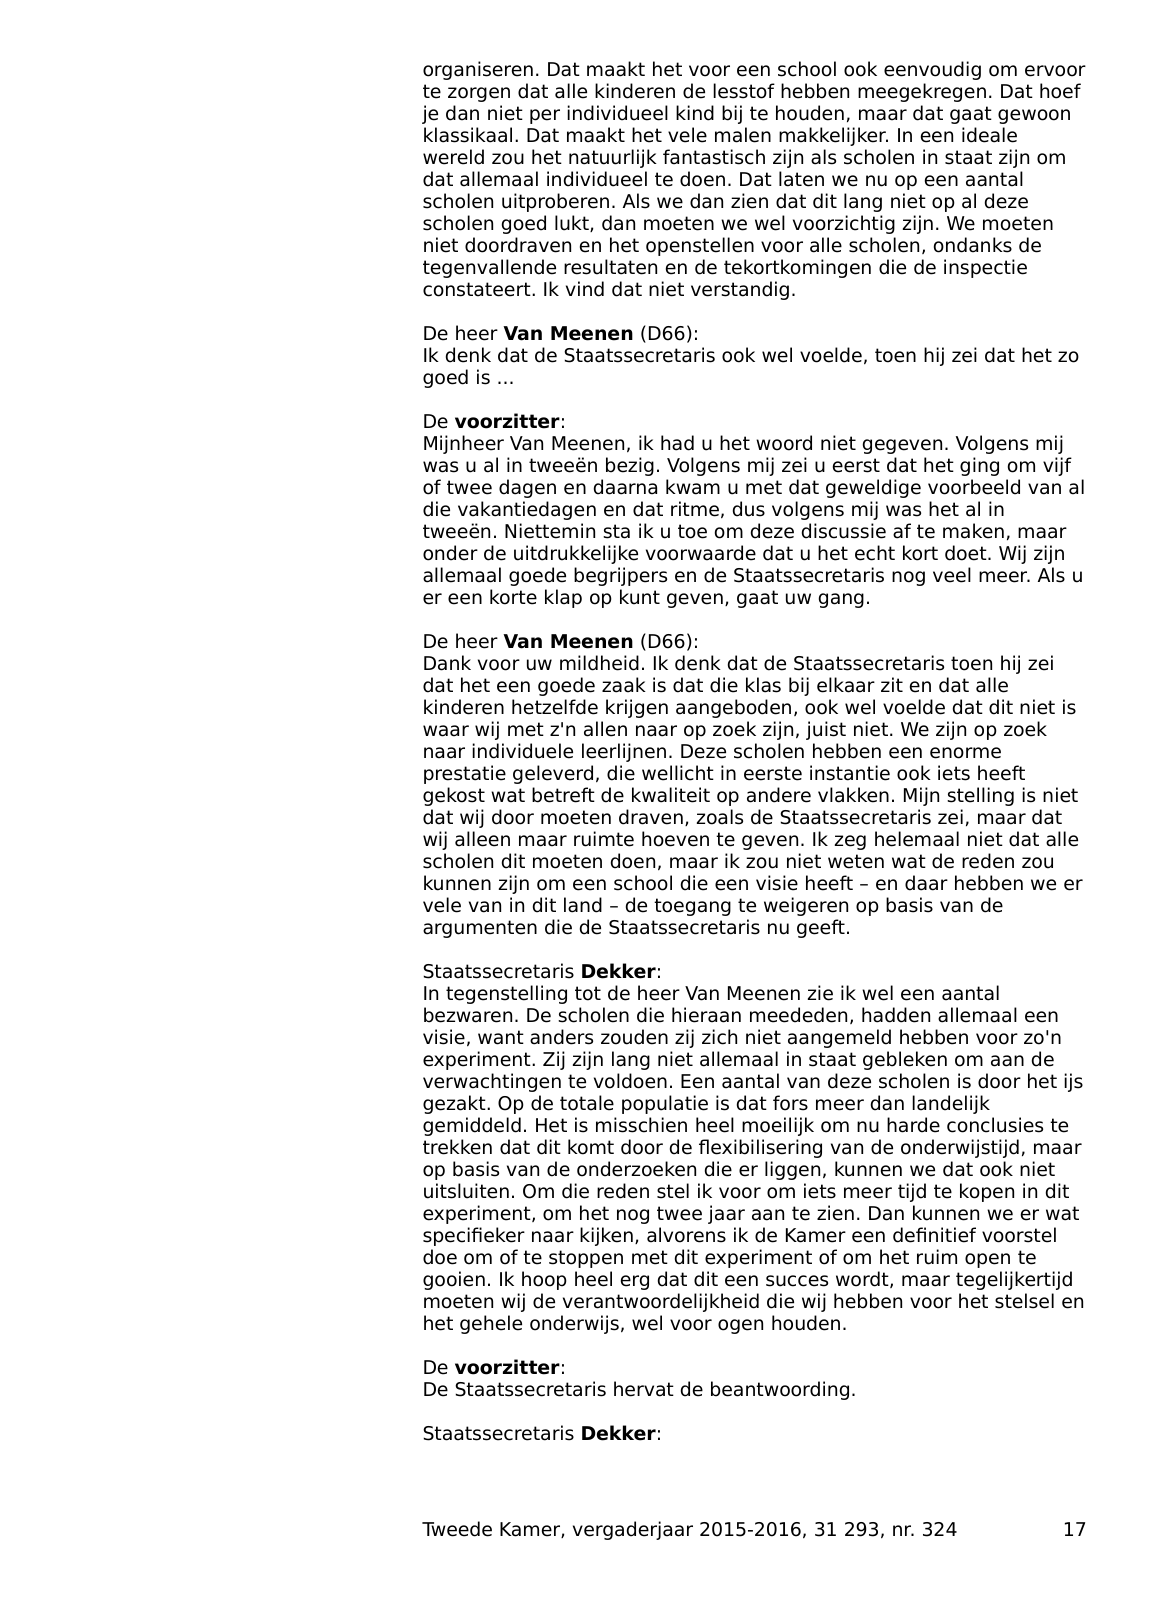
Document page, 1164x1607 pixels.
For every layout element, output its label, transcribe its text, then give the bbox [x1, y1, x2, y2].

text Staatssecretaris Dekker: [422, 961, 1087, 983]
text De Staatssecretaris hervat de beantwoording. [422, 1379, 1087, 1401]
text Ik denk dat de Staatssecretaris ook wel voelde, toen hij zei dat het zo goed is ... [422, 345, 1087, 389]
text De voorzitter: [422, 1357, 1087, 1379]
text In tegenstelling tot de heer Van Meenen zie ik wel een aantal bezwaren. De scholen die hieraan meededen, hadden allemaal een visie, want anders zouden zij zich niet aangemeld hebben voor zo'n experiment. Zij zijn lang niet allemaal in staat gebleken om aan de verwachtingen te voldoen. Een aantal van deze scholen is door het ijs gezakt. Op de totale populatie is dat fors meer dan landelijk gemiddeld. Het is misschien heel moeilijk om nu harde conclusies te trekken dat dit komt door de flexibilisering van de onderwijstijd, maar op basis van de onderzoeken die er liggen, kunnen we dat ook niet uitsluiten. Om die reden stel ik voor om iets meer tijd te kopen in dit experiment, om het nog twee jaar aan te zien. Dan kunnen we er wat specifieker naar kijken, alvorens ik de Kamer een definitief voorstel doe om of te stoppen met dit experiment of om het ruim open te gooien. Ik hoop heel erg dat dit een succes wordt, maar tegelijkertijd moeten wij de verantwoordelijkheid die wij hebben voor het stelsel en het gehele onderwijs, wel voor ogen houden. [422, 983, 1087, 1335]
text De heer Van Meenen (D66): [422, 631, 1087, 653]
text organiseren. Dat maakt het voor een school ook eenvoudig om ervoor te zorgen dat alle kinderen de lesstof hebben meegekregen. Dat hoef je dan niet per individueel kind bij te houden, maar dat gaat gewoon klassikaal. Dat maakt het vele malen makkelijker. In een ideale wereld zou het natuurlijk fantastisch zijn als scholen in staat zijn om dat allemaal individueel te doen. Dat laten we nu op een aantal scholen uitproberen. Als we dan zien dat dit lang niet op al deze scholen goed lukt, dan moeten we wel voorzichtig zijn. We moeten niet doordraven en het openstellen voor alle scholen, ondanks de tegenvallende resultaten en de tekortkomingen die de inspectie constateert. Ik vind dat niet verstandig. [422, 59, 1087, 301]
text De voorzitter: [422, 411, 1087, 433]
text Dank voor uw mildheid. Ik denk dat de Staatssecretaris toen hij zei dat het een goede zaak is dat die klas bij elkaar zit en dat alle kinderen hetzelfde krijgen aangeboden, ook wel voelde dat dit niet is waar wij met z'n allen naar op zoek zijn, juist niet. We zijn op zoek naar individuele leerlijnen. Deze scholen hebben een enorme prestatie geleverd, die wellicht in eerste instantie ook iets heeft gekost wat betreft de kwaliteit op andere vlakken. Mijn stelling is niet dat wij door moeten draven, zoals de Staatssecretaris zei, maar dat wij alleen maar ruimte hoeven te geven. Ik zeg helemaal niet dat alle scholen dit moeten doen, maar ik zou niet weten wat de reden zou kunnen zijn om een school die een visie heeft – en daar hebben we er vele van in dit land – de toegang te weigeren op basis van de argumenten die de Staatssecretaris nu geeft. [422, 653, 1087, 939]
text Staatssecretaris Dekker: [422, 1423, 1087, 1445]
text De heer Van Meenen (D66): [422, 323, 1087, 345]
text Mijnheer Van Meenen, ik had u het woord niet gegeven. Volgens mij was u al in tweeën bezig. Volgens mij zei u eerst dat het ging om vijf of twee dagen en daarna kwam u met dat geweldige voorbeeld van al die vakantiedagen en dat ritme, dus volgens mij was het al in tweeën. Niettemin sta ik u toe om deze discussie af te maken, maar onder de uitdrukkelijke voorwaarde dat u het echt kort doet. Wij zijn allemaal goede begrijpers en de Staatssecretaris nog veel meer. Als u er een korte klap op kunt geven, gaat uw gang. [422, 433, 1087, 609]
